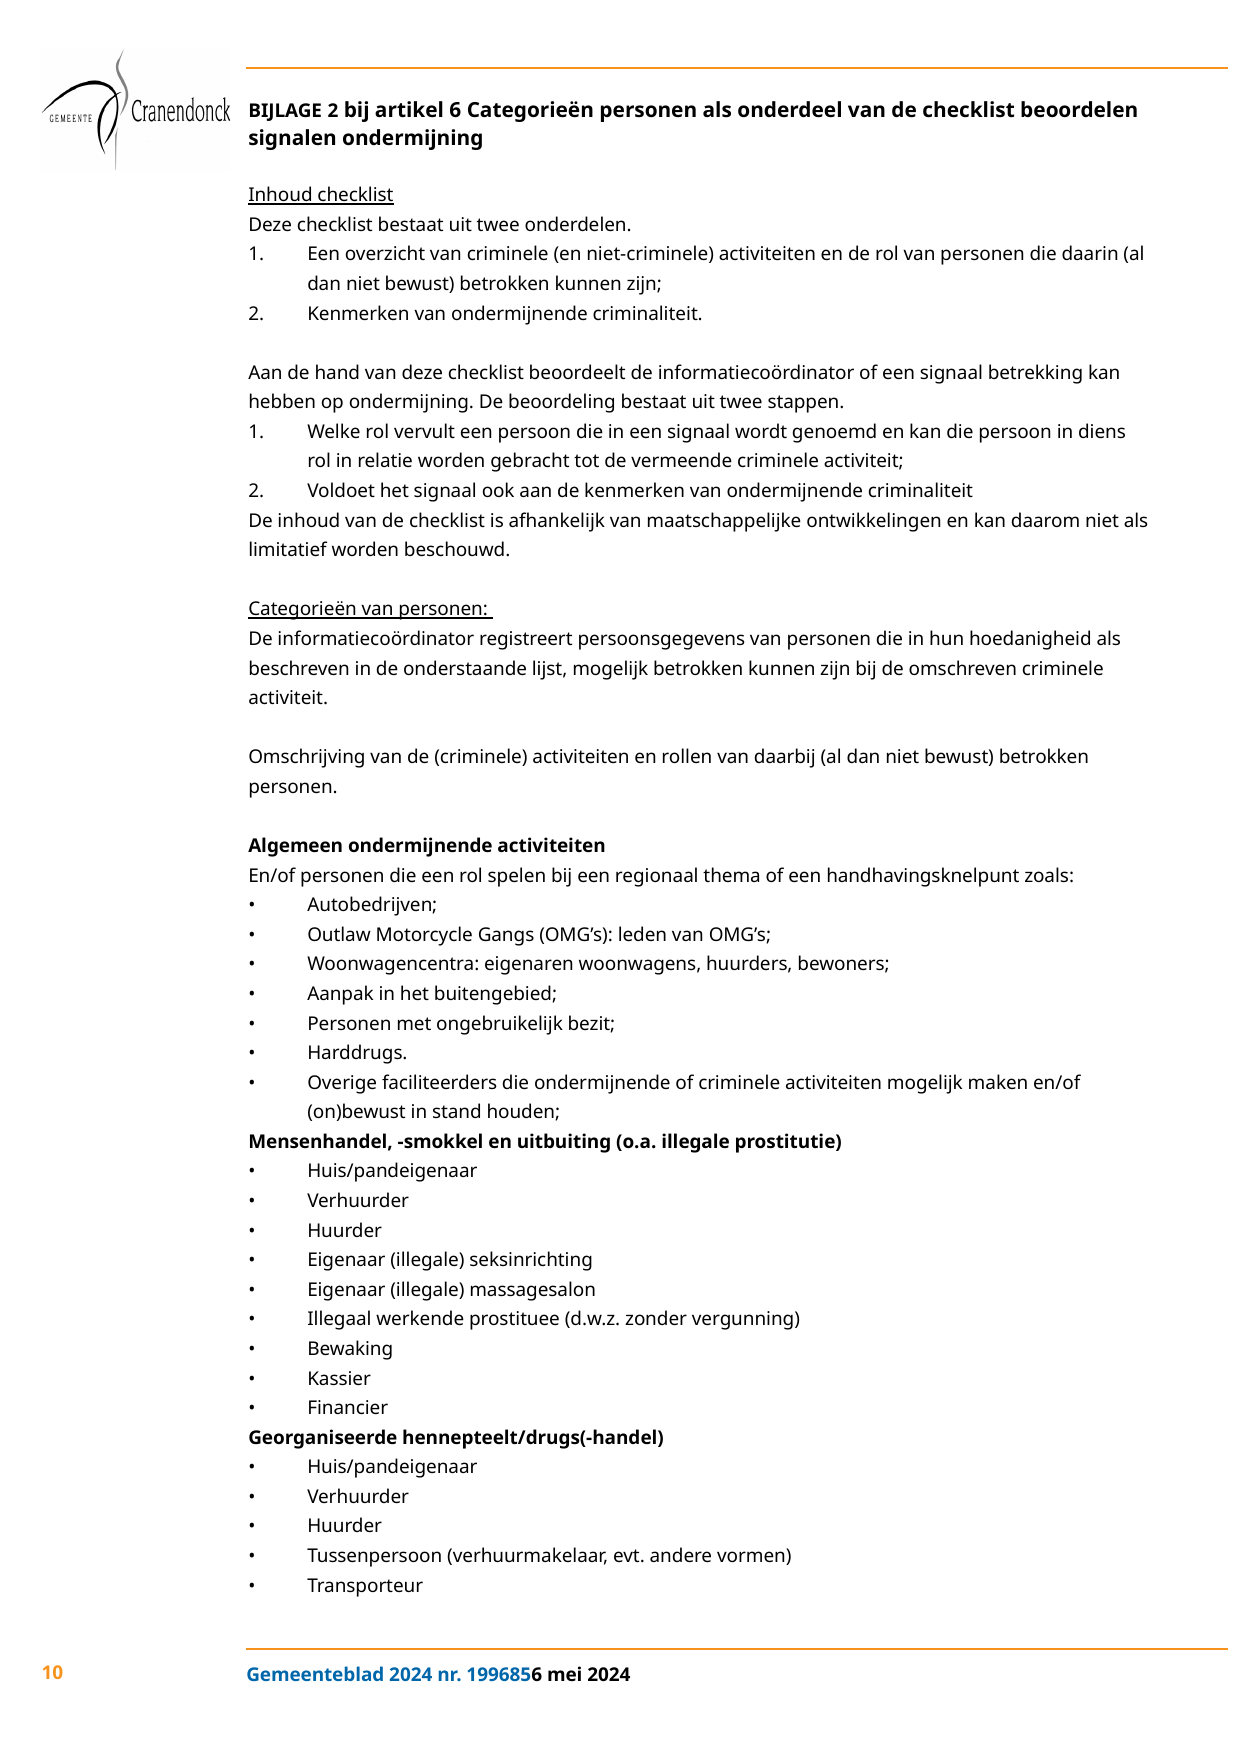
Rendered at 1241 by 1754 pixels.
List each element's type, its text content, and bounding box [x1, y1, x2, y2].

text Georganiseerde hennepteelt/drugs(-handel) [248, 1424, 1152, 1449]
text Mensenhandel, -smokkel en uitbuiting (o.a. illegale prostitutie) [248, 1128, 1152, 1154]
list Eigenaar (illegale) seksinrichting [248, 1246, 1152, 1272]
picture [41, 47, 231, 172]
text BIJLAGE 2 bij artikel 6 Categorieën personen als onderdeel van de checklist beoordelen signalen ondermijning [248, 95, 1152, 152]
list Woonwagencentra: eigenaren woonwagens, huurders, bewoners; [248, 951, 1152, 976]
list Illegaal werkende prostituee (d.w.z. zonder vergunning) [248, 1306, 1152, 1331]
list Een overzicht van criminele (en niet-criminele) activiteiten en de rol van personen die daarin (al dan niet bewust) betrokken kunnen zijn; [248, 241, 1152, 296]
list Transporteur [248, 1572, 1152, 1597]
list Welke rol vervult een persoon die in een signaal wordt genoemd en kan die persoon in diens rol in relatie worden gebracht tot de vermeende criminele activiteit; [248, 418, 1152, 473]
list Eigenaar (illegale) massagesalon [248, 1276, 1152, 1302]
list Verhuurder [248, 1187, 1152, 1213]
text Omschrijving van de (criminele) activiteiten en rollen van daarbij (al dan niet bewust) betrokken personen. [248, 743, 1152, 799]
text Inhoud checklist [248, 181, 1152, 207]
text Categorieën van personen: [248, 596, 1152, 621]
list Outlaw Motorcycle Gangs (OMG’s): leden van OMG’s; [248, 921, 1152, 947]
list Harddrugs. [248, 1039, 1152, 1065]
list Huurder [248, 1217, 1152, 1242]
text De informatiecoördinator registreert persoonsgegevens van personen die in hun hoedanigheid als beschreven in de onderstaande lijst, mogelijk betrokken kunnen zijn bij de omschreven criminele activiteit. [248, 625, 1152, 710]
text Algemeen ondermijnende activiteiten [248, 832, 1152, 858]
list Aanpak in het buitengebied; [248, 980, 1152, 1006]
list Huis/pandeigenaar [248, 1158, 1152, 1183]
list Huurder [248, 1513, 1152, 1538]
list Kenmerken van ondermijnende criminaliteit. [248, 300, 1152, 325]
text Aan de hand van deze checklist beoordeelt de informatiecoördinator of een signaal betrekking kan hebben op ondermijning. De beoordeling bestaat uit twee stappen. [248, 359, 1152, 414]
text De inhoud van de checklist is afhankelijk van maatschappelijke ontwikkelingen en kan daarom niet als limitatief worden beschouwd. [248, 507, 1152, 562]
text En/of personen die een rol spelen bij een regionaal thema of een handhavingsknelpunt zoals: [248, 862, 1152, 887]
list Overige faciliteerders die ondermijnende of criminele activiteiten mogelijk maken en/of (on)bewust in stand houden; [248, 1069, 1152, 1124]
list Bewaking [248, 1335, 1152, 1361]
list Huis/pandeigenaar [248, 1453, 1152, 1479]
list Voldoet het signaal ook aan de kenmerken van ondermijnende criminaliteit [248, 477, 1152, 503]
list Personen met ongebruikelijk bezit; [248, 1010, 1152, 1035]
list Financier [248, 1394, 1152, 1420]
text Deze checklist bestaat uit twee onderdelen. [248, 211, 1152, 237]
list Autobedrijven; [248, 891, 1152, 917]
list Kassier [248, 1365, 1152, 1390]
list Verhuurder [248, 1483, 1152, 1509]
list Tussenpersoon (verhuurmakelaar, evt. andere vormen) [248, 1542, 1152, 1568]
